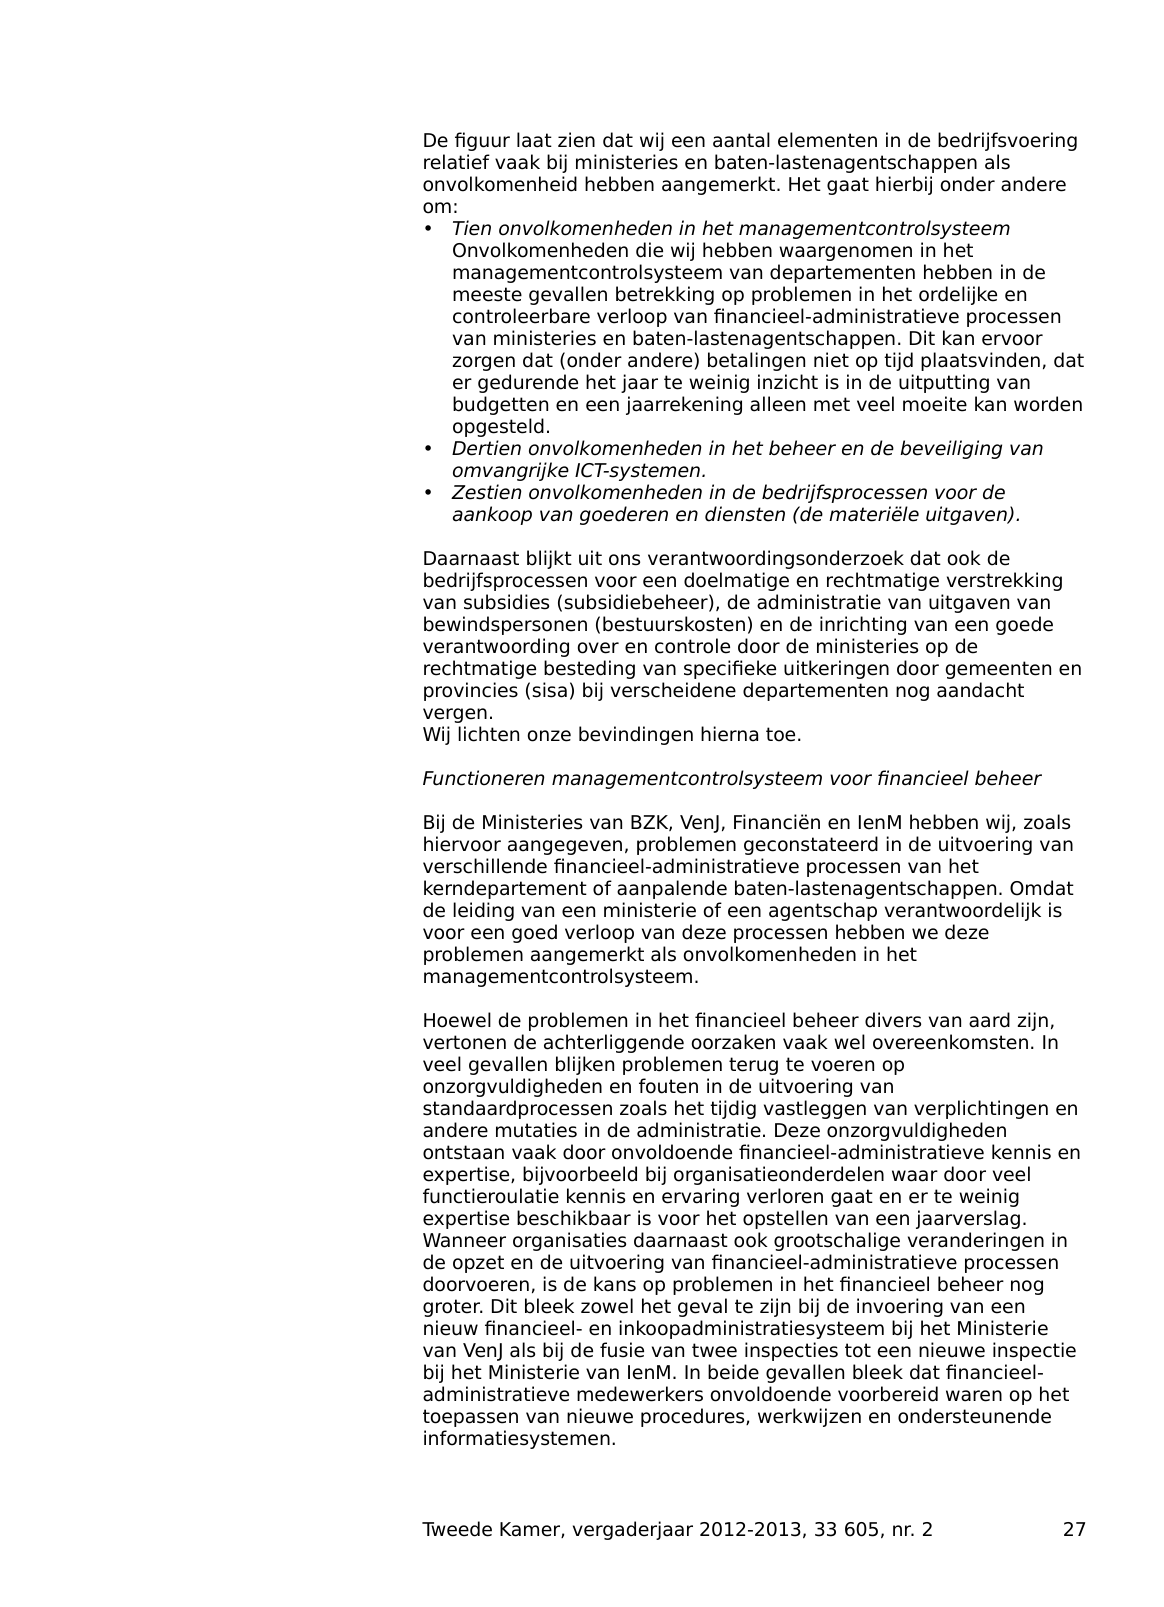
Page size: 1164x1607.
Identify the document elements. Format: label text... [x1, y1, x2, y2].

text Wij lichten onze bevindingen hierna toe. [422, 723, 1087, 746]
text Bij de Ministeries van BZK, VenJ, Financiën en IenM hebben wij, zoals hiervoor aangegeven, problemen geconstateerd in de uitvoering van verschillende financieel-administratieve processen van het kerndepartement of aanpalende baten-lastenagentschappen. Omdat de leiding van een ministerie of een agentschap verantwoordelijk is voor een goed verloop van deze processen hebben we deze problemen aangemerkt als onvolkomenheden in het managementcontrolsysteem. [422, 812, 1087, 988]
text Hoewel de problemen in het financieel beheer divers van aard zijn, vertonen de achterliggende oorzaken vaak wel overeenkomsten. In veel gevallen blijken problemen terug te voeren op onzorgvuldigheden en fouten in de uitvoering van standaardprocessen zoals het tijdig vastleggen van verplichtingen en andere mutaties in de administratie. Deze onzorgvuldigheden ontstaan vaak door onvoldoende financieel-administratieve kennis en expertise, bijvoorbeeld bij organisatieonderdelen waar door veel functieroulatie kennis en ervaring verloren gaat en er te weinig expertise beschikbaar is voor het opstellen van een jaarverslag. Wanneer organisaties daarnaast ook grootschalige veranderingen in de opzet en de uitvoering van financieel-administratieve processen doorvoeren, is de kans op problemen in het financieel beheer nog groter. Dit bleek zowel het geval te zijn bij de invoering van een nieuw financieel- en inkoopadministratiesysteem bij het Ministerie van VenJ als bij de fusie van twee inspecties tot een nieuwe inspectie bij het Ministerie van IenM. In beide gevallen bleek dat financieel-administratieve medewerkers onvoldoende voorbereid waren op het toepassen van nieuwe procedures, werkwijzen en ondersteunende informatiesystemen. [422, 1010, 1087, 1449]
text • Tien onvolkomenheden in het managementcontrolsysteem [422, 218, 1087, 240]
text De figuur laat zien dat wij een aantal elementen in de bedrijfsvoering relatief vaak bij ministeries en baten-lastenagentschappen als onvolkomenheid hebben aangemerkt. Het gaat hierbij onder andere om: [422, 130, 1087, 218]
text Daarnaast blijkt uit ons verantwoordingsonderzoek dat ook de bedrijfsprocessen voor een doelmatige en rechtmatige verstrekking van subsidies (subsidiebeheer), de administratie van uitgaven van bewindspersonen (bestuurskosten) en de inrichting van een goede verantwoording over en controle door de ministeries op de rechtmatige besteding van specifieke uitkeringen door gemeenten en provincies (sisa) bij verscheidene departementen nog aandacht vergen. [422, 548, 1087, 723]
text Onvolkomenheden die wij hebben waargenomen in het managementcontrolsysteem van departementen hebben in de meeste gevallen betrekking op problemen in het ordelijke en controleerbare verloop van financieel-administratieve processen van ministeries en baten-lastenagentschappen. Dit kan ervoor zorgen dat (onder andere) betalingen niet op tijd plaatsvinden, dat er gedurende het jaar te weinig inzicht is in de uitputting van budgetten en een jaarrekening alleen met veel moeite kan worden opgesteld. [452, 240, 1087, 438]
subtitle Functioneren managementcontrolsysteem voor financieel beheer [422, 768, 1087, 790]
text • Dertien onvolkomenheden in het beheer en de beveiliging van omvangrijke ICT-systemen. [422, 438, 1087, 482]
text • Zestien onvolkomenheden in de bedrijfsprocessen voor de aankoop van goederen en diensten (de materiële uitgaven). [422, 482, 1087, 526]
